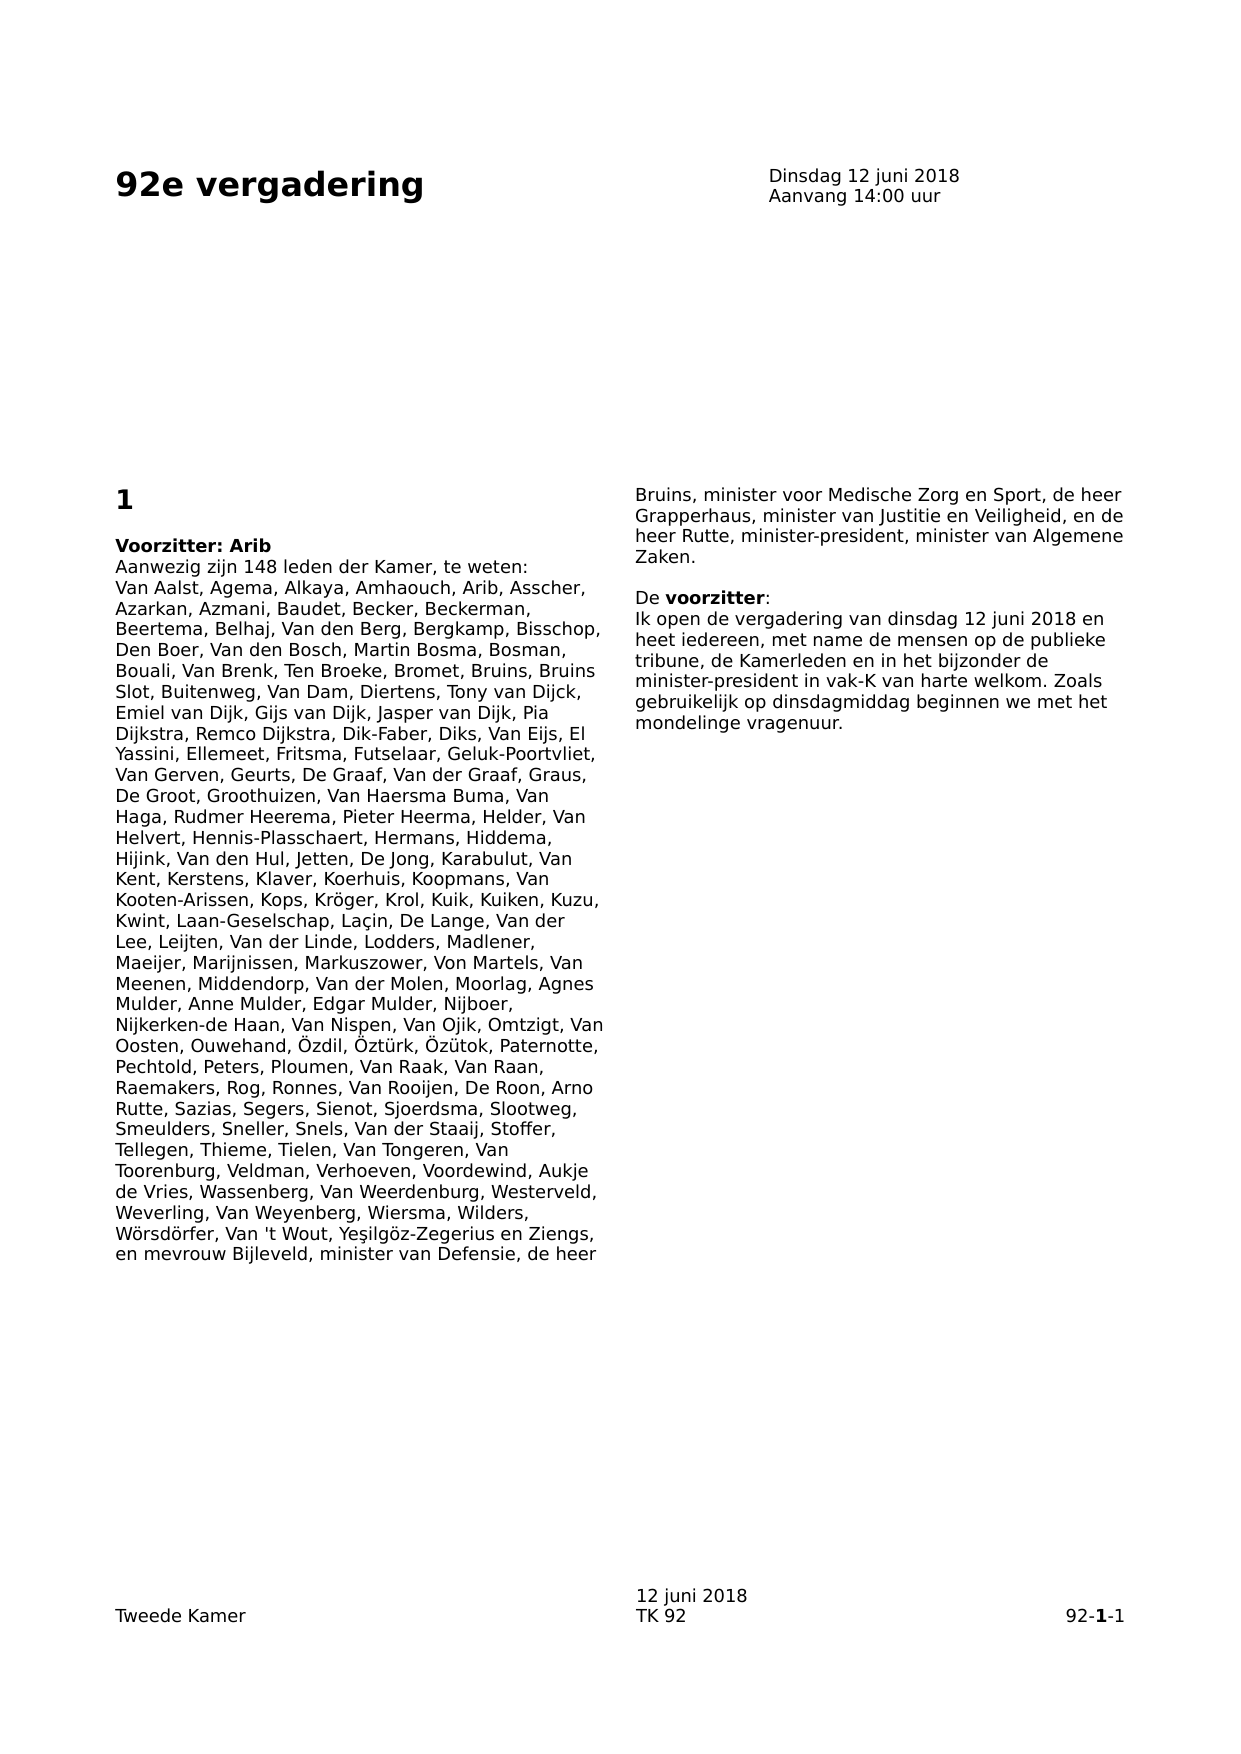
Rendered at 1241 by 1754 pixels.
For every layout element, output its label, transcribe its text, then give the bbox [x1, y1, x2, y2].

text De voorzitter: [635, 588, 1125, 609]
text en mevrouw Bijleveld, minister van Defensie, de heer [115, 1244, 605, 1265]
table_cell Aanvang 14:00 uur [769, 186, 1125, 207]
text Aanwezig zijn 148 leden der Kamer, te weten: [115, 557, 605, 577]
table_header Dinsdag 12 juni 2018 [769, 165, 1125, 186]
title 1 [115, 484, 605, 516]
text Voorzitter: Arib [115, 536, 605, 557]
text Ik open de vergadering van dinsdag 12 juni 2018 en heet iedereen, met name de mensen op de publieke tribune, de Kamerleden en in het bijzonder de minister-president in vak-K van harte welkom. Zoals gebruikelijk op dinsdagmiddag beginnen we met het mondelinge vragenuur. [635, 609, 1125, 734]
text Van Aalst, Agema, Alkaya, Amhaouch, Arib, Asscher, Azarkan, Azmani, Baudet, Becker, Beckerman, Beertema, Belhaj, Van den Berg, Bergkamp, Bisschop, Den Boer, Van den Bosch, Martin Bosma, Bosman, Bouali, Van Brenk, Ten Broeke, Bromet, Bruins, Bruins Slot, Buitenweg, Van Dam, Diertens, Tony van Dijck, Emiel van Dijk, Gijs van Dijk, Jasper van Dijk, Pia Dijkstra, Remco Dijkstra, Dik-Faber, Diks, Van Eijs, El Yassini, Ellemeet, Fritsma, Futselaar, Geluk-Poortvliet, Van Gerven, Geurts, De Graaf, Van der Graaf, Graus, De Groot, Groothuizen, Van Haersma Buma, Van Haga, Rudmer Heerema, Pieter Heerma, Helder, Van Helvert, Hennis-Plasschaert, Hermans, Hiddema, Hijink, Van den Hul, Jetten, De Jong, Karabulut, Van Kent, Kerstens, Klaver, Koerhuis, Koopmans, Van Kooten-Arissen, Kops, Kröger, Krol, Kuik, Kuiken, Kuzu, Kwint, Laan-Geselschap, Laçin, De Lange, Van der Lee, Leijten, Van der Linde, Lodders, Madlener, Maeijer, Marijnissen, Markuszower, Von Martels, Van Meenen, Middendorp, Van der Molen, Moorlag, Agnes Mulder, Anne Mulder, Edgar Mulder, Nijboer, Nijkerken-de Haan, Van Nispen, Van Ojik, Omtzigt, Van Oosten, Ouwehand, Özdil, Öztürk, Özütok, Paternotte, Pechtold, Peters, Ploumen, Van Raak, Van Raan, Raemakers, Rog, Ronnes, Van Rooijen, De Roon, Arno Rutte, Sazias, Segers, Sienot, Sjoerdsma, Slootweg, Smeulders, Sneller, Snels, Van der Staaij, Stoffer, Tellegen, Thieme, Tielen, Van Tongeren, Van Toorenburg, Veldman, Verhoeven, Voordewind, Aukje de Vries, Wassenberg, Van Weerdenburg, Westerveld, Weverling, Van Weyenberg, Wiersma, Wilders, Wörsdörfer, Van 't Wout, Yeşilgöz-Zegerius en Ziengs, [115, 577, 605, 1244]
table_header 92e vergadering [115, 165, 768, 207]
text Bruins, minister voor Medische Zorg en Sport, de heer Grapperhaus, minister van Justitie en Veiligheid, en de heer Rutte, minister-president, minister van Algemene Zaken. [635, 484, 1125, 568]
